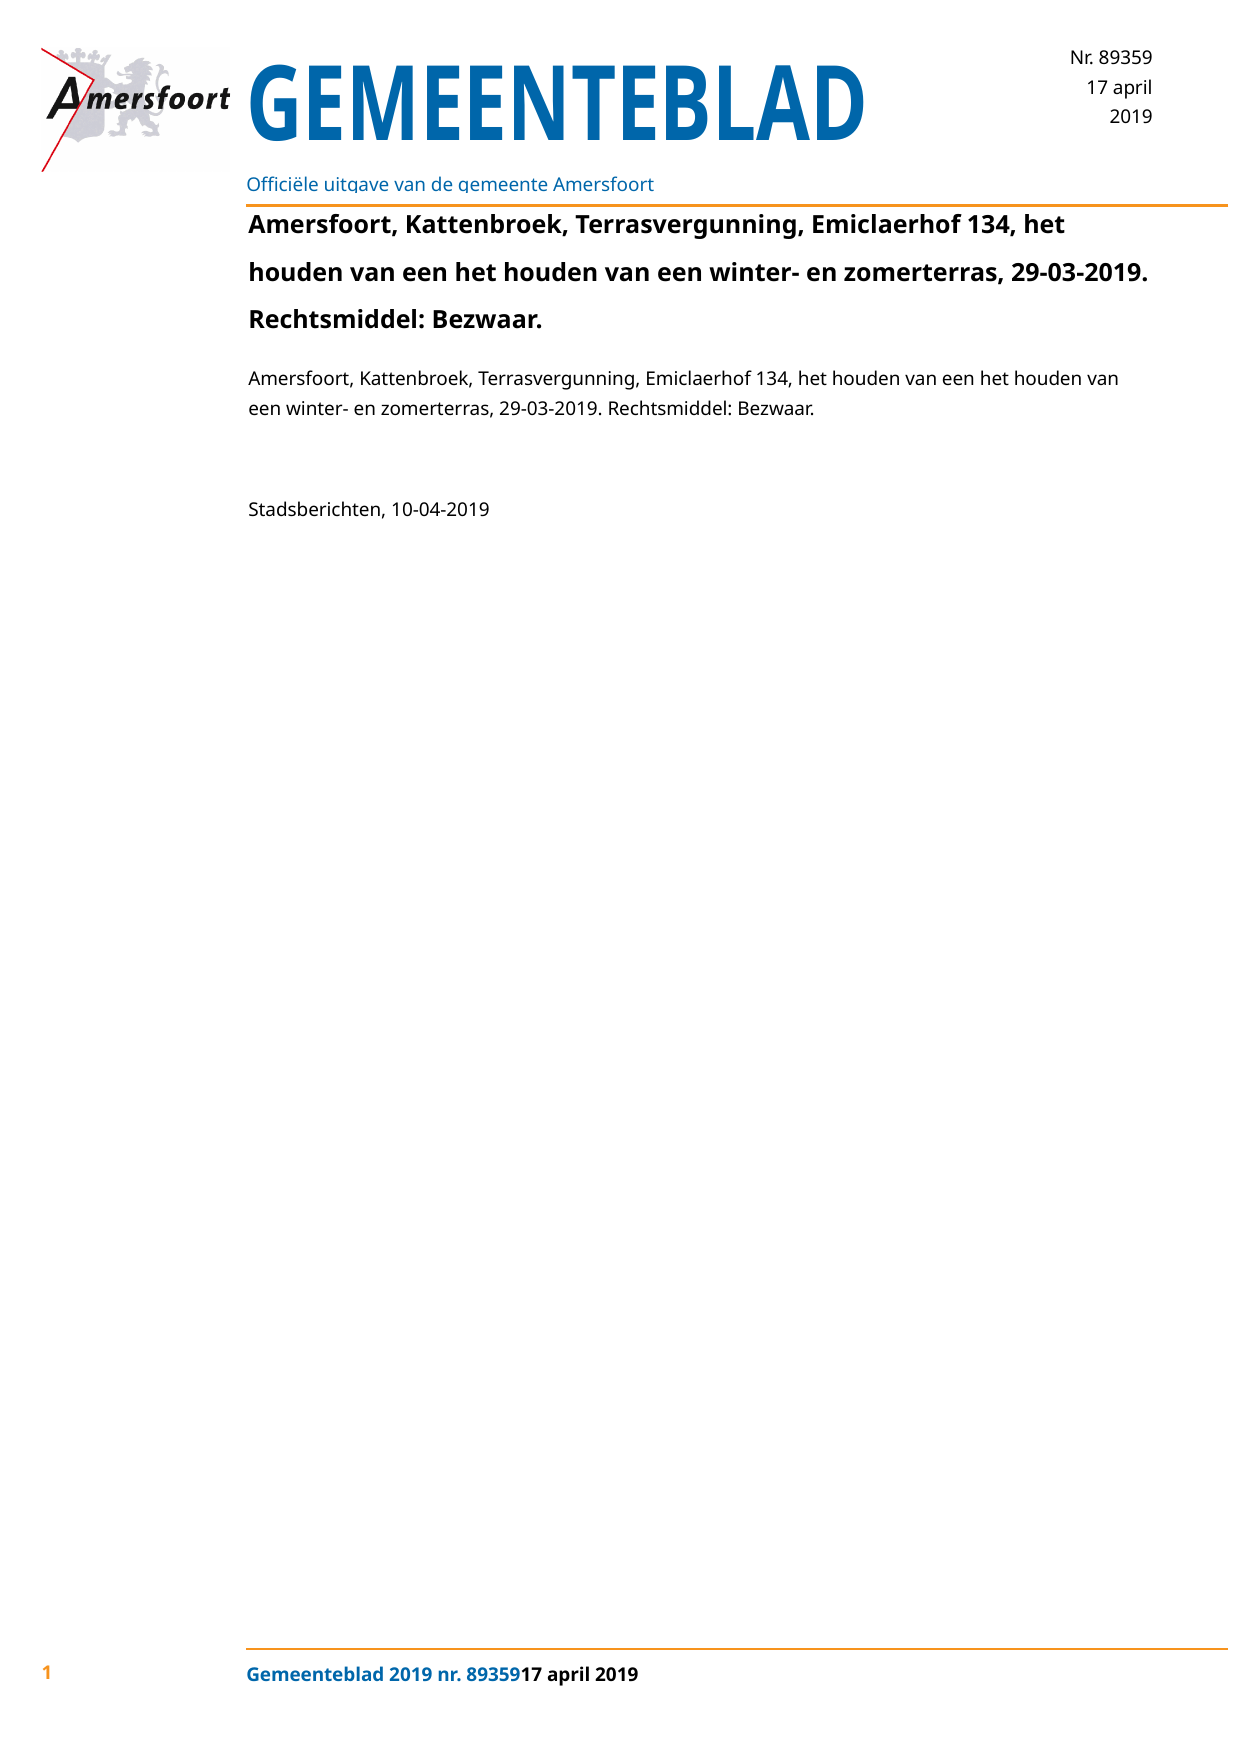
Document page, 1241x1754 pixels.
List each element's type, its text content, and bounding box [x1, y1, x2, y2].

text Stadsberichten, 10-04-2019 [248, 496, 1152, 522]
picture [41, 47, 231, 172]
text Amersfoort, Kattenbroek, Terrasvergunning, Emiclaerhof 134, het houden van een het houden van een winter- en zomerterras, 29-03-2019. Rechtsmiddel: Bezwaar. [248, 207, 1152, 336]
text Amersfoort, Kattenbroek, Terrasvergunning, Emiclaerhof 134, het houden van een het houden van een winter- en zomerterras, 29-03-2019. Rechtsmiddel: Bezwaar. [248, 366, 1152, 421]
